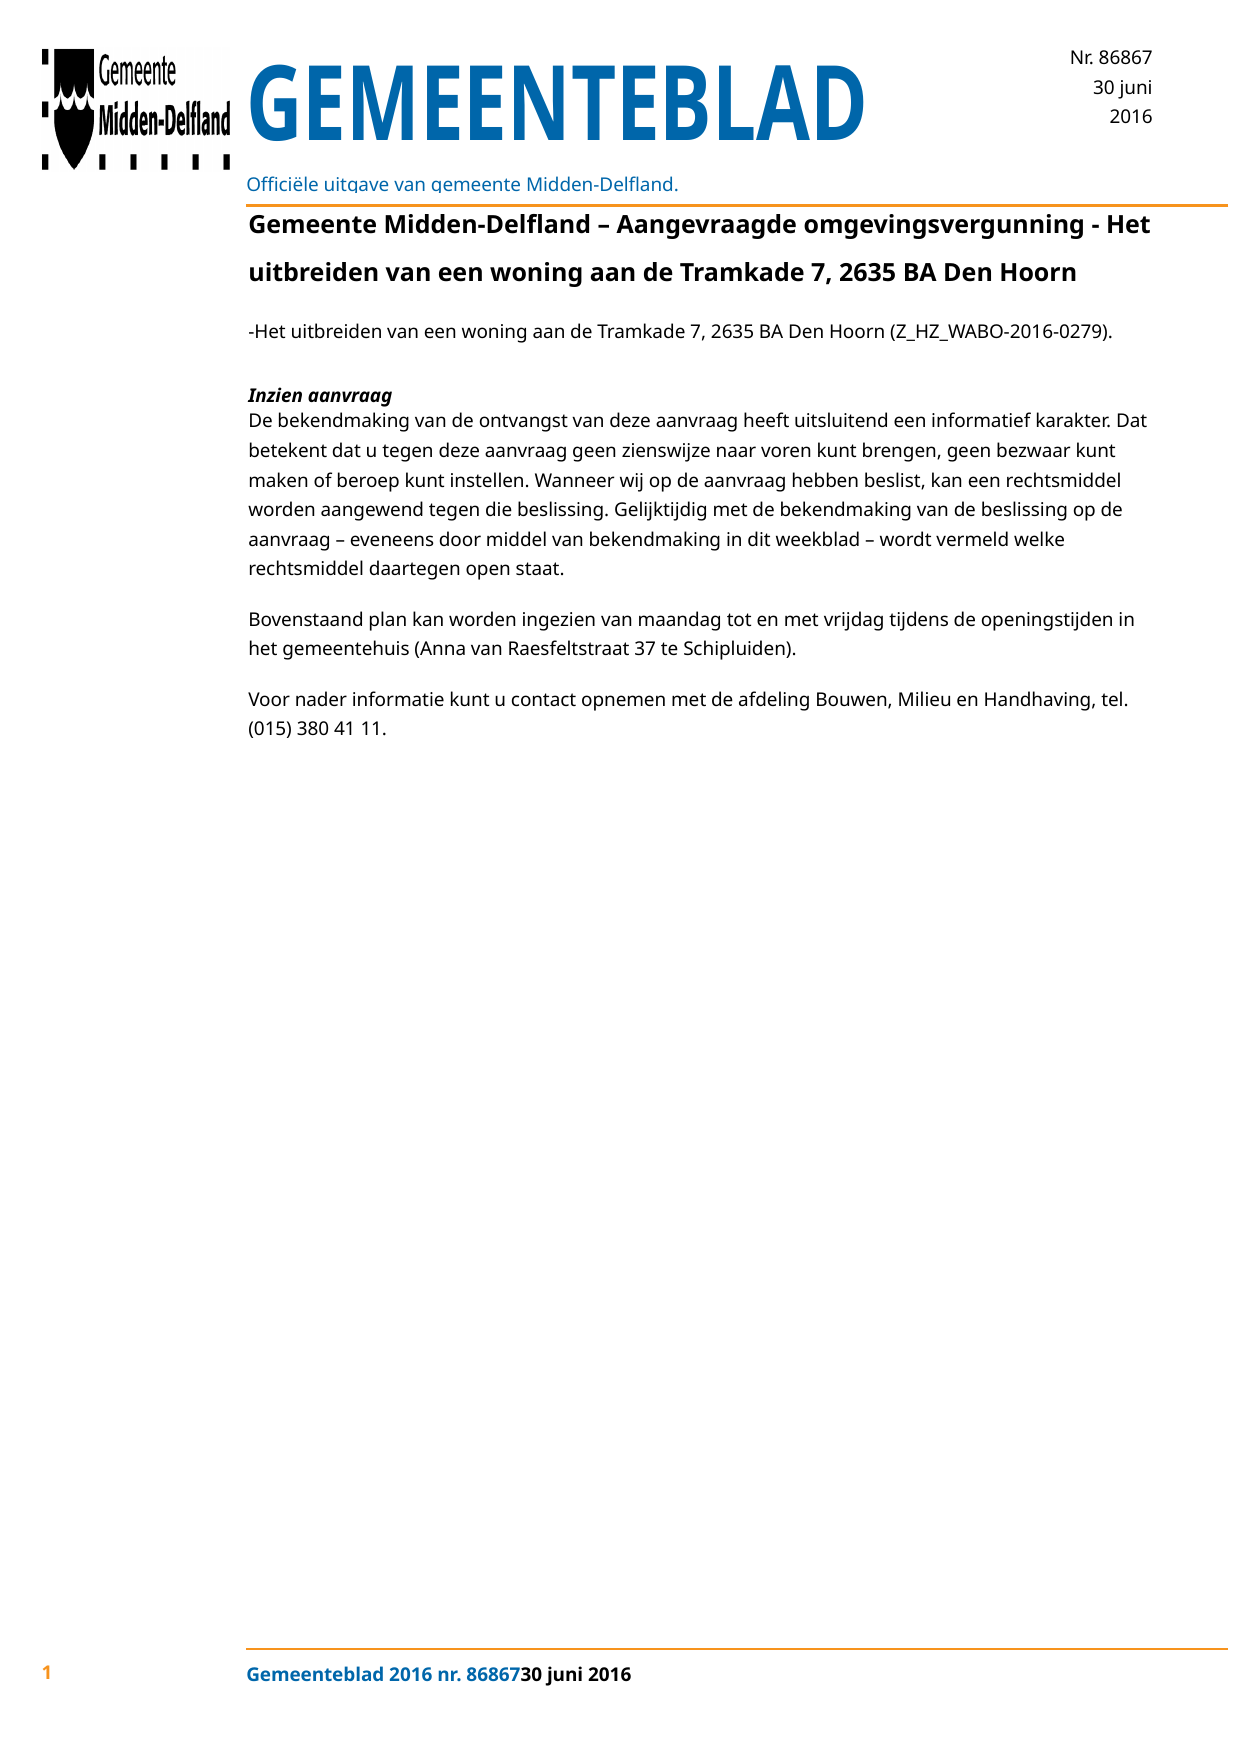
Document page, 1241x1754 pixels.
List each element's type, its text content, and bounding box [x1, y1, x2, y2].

text Voor nader informatie kunt u contact opnemen met de afdeling Bouwen, Milieu en Handhaving, tel. (015) 380 41 11. [248, 686, 1152, 741]
text Bovenstaand plan kan worden ingezien van maandag tot en met vrijdag tijdens de openingstijden in het gemeentehuis (Anna van Raesfeltstraat 37 te Schipluiden). [248, 606, 1152, 661]
text Gemeente Midden-Delfland – Aangevraagde omgevingsvergunning - Het uitbreiden van een woning aan de Tramkade 7, 2635 BA Den Hoorn [248, 207, 1152, 288]
picture [41, 47, 231, 172]
text De bekendmaking van de ontvangst van deze aanvraag heeft uitsluitend een informatief karakter. Dat betekent dat u tegen deze aanvraag geen zienswijze naar voren kunt brengen, geen bezwaar kunt maken of beroep kunt instellen. Wanneer wij op de aanvraag hebben beslist, kan een rechtsmiddel worden aangewend tegen die beslissing. Gelijktijdig met de bekendmaking van de beslissing op de aanvraag – eveneens door middel van bekendmaking in dit weekblad – wordt vermeld welke rechtsmiddel daartegen open staat. [248, 408, 1152, 581]
text -Het uitbreiden van een woning aan de Tramkade 7, 2635 BA Den Hoorn (Z_HZ_WABO-2016-0279). [248, 318, 1152, 344]
text Inzien aanvraag [248, 382, 1152, 408]
